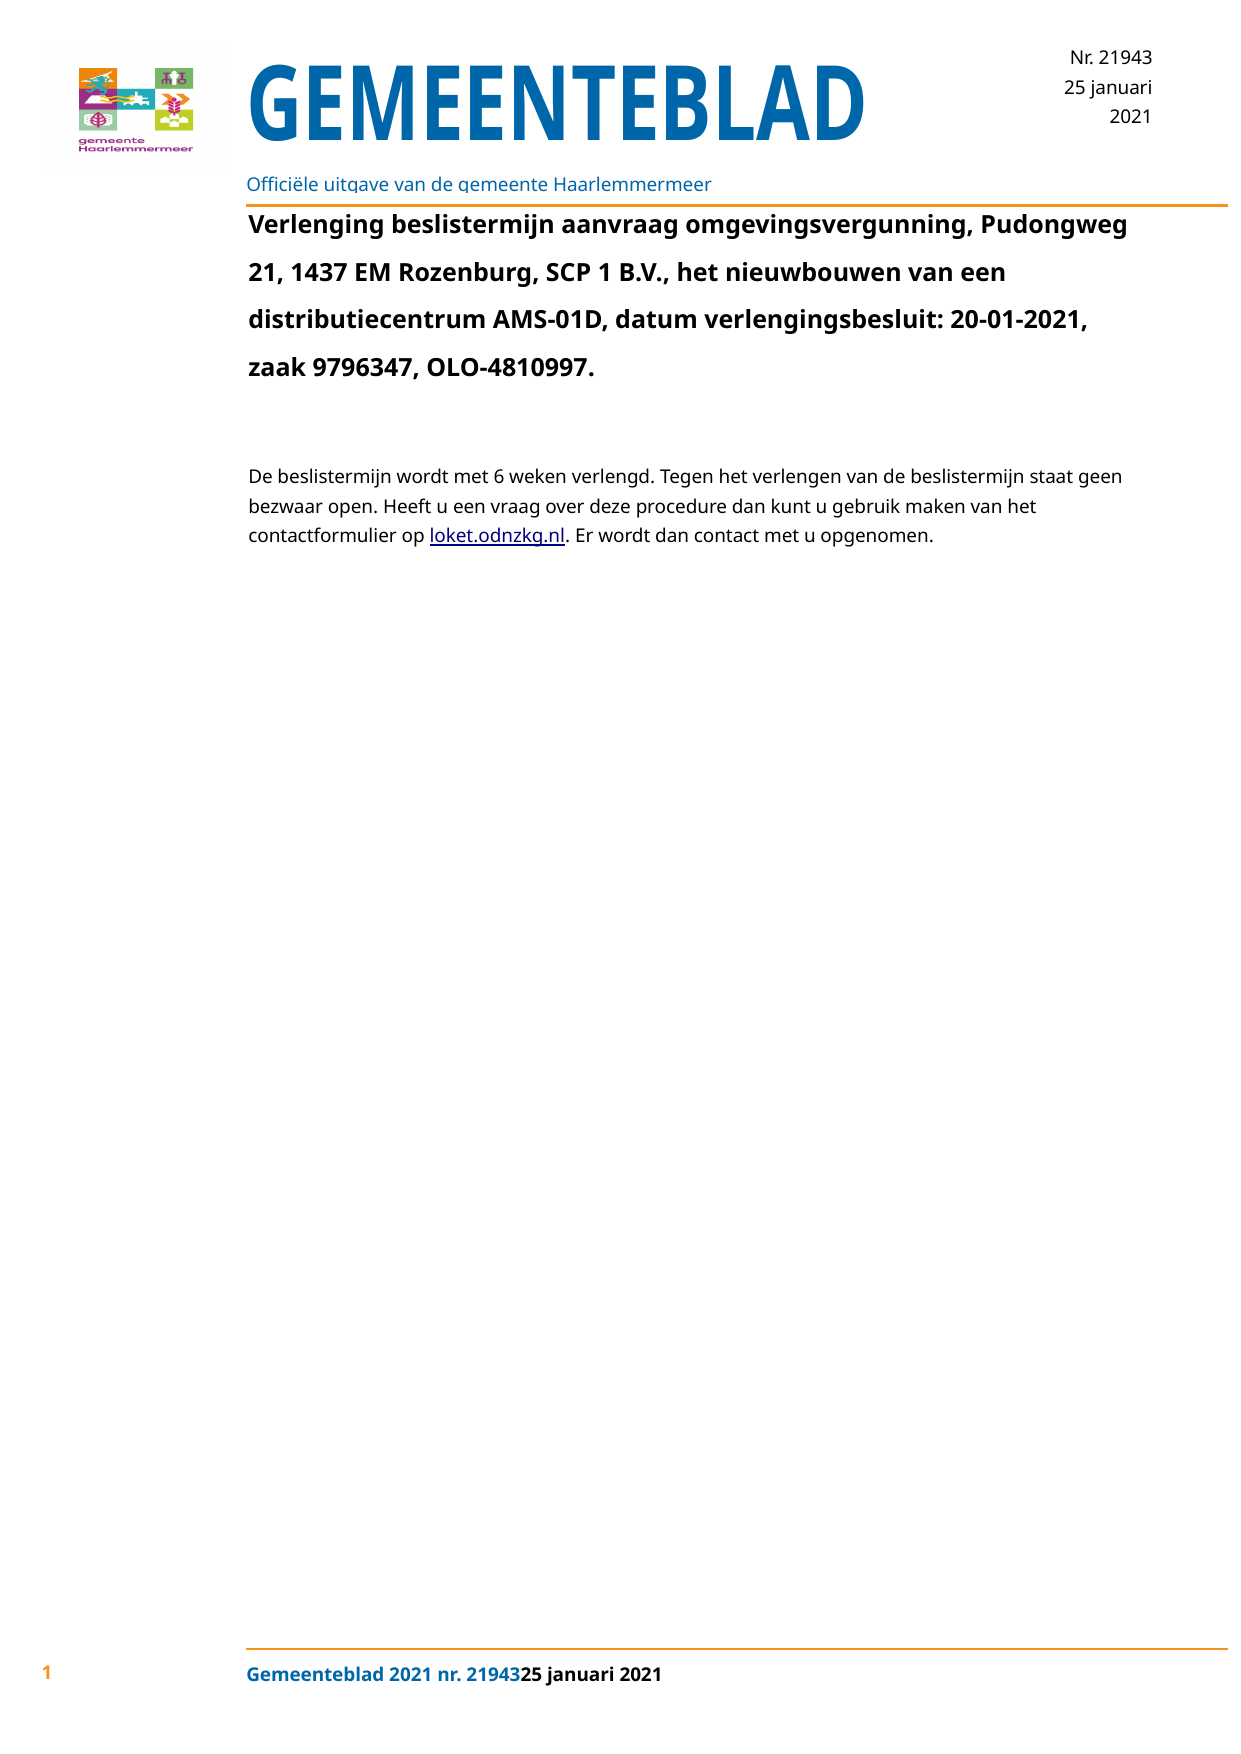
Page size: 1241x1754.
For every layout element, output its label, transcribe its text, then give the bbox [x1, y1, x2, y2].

text De beslistermijn wordt met 6 weken verlengd. Tegen het verlengen van de beslistermijn staat geen bezwaar open. Heeft u een vraag over deze procedure dan kunt u gebruik maken van het contactformulier op loket.odnzkg.nl. Er wordt dan contact met u opgenomen. [248, 463, 1152, 548]
picture [41, 47, 231, 172]
text Verlenging beslistermijn aanvraag omgevingsvergunning, Pudongweg 21, 1437 EM Rozenburg, SCP 1 B.V., het nieuwbouwen van een distributiecentrum AMS-01D, datum verlengingsbesluit: 20-01-2021, zaak 9796347, OLO-4810997. [248, 207, 1152, 384]
